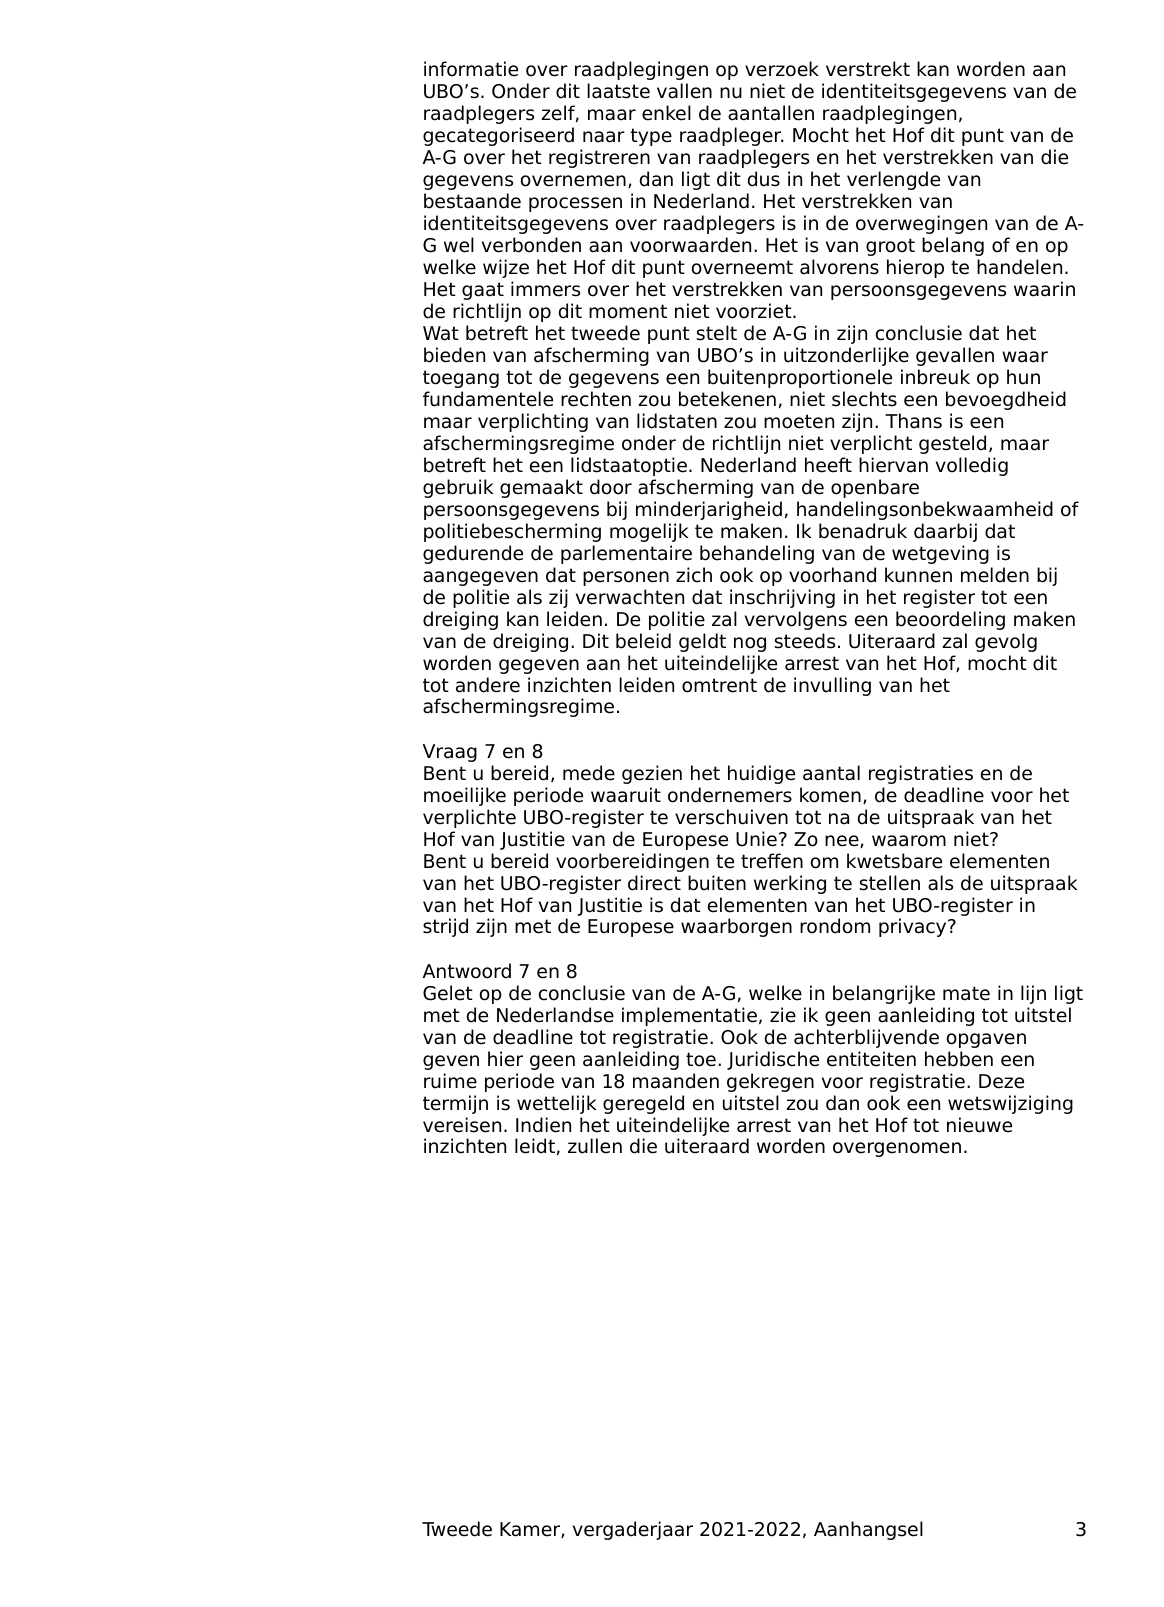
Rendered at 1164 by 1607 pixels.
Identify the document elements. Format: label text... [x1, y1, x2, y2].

text Bent u bereid voorbereidingen te treffen om kwetsbare elementen van het UBO-register direct buiten werking te stellen als de uitspraak van het Hof van Justitie is dat elementen van het UBO-register in strijd zijn met de Europese waarborgen rondom privacy? [422, 851, 1087, 938]
text informatie over raadplegingen op verzoek verstrekt kan worden aan UBO’s. Onder dit laatste vallen nu niet de identiteitsgegevens van de raadplegers zelf, maar enkel de aantallen raadplegingen, gecategoriseerd naar type raadpleger. Mocht het Hof dit punt van de A-G over het registreren van raadplegers en het verstrekken van die gegevens overnemen, dan ligt dit dus in het verlengde van bestaande processen in Nederland. Het verstrekken van identiteitsgegevens over raadplegers is in de overwegingen van de A-G wel verbonden aan voorwaarden. Het is van groot belang of en op welke wijze het Hof dit punt overneemt alvorens hierop te handelen. Het gaat immers over het verstrekken van persoonsgegevens waarin de richtlijn op dit moment niet voorziet. [422, 59, 1087, 323]
text Bent u bereid, mede gezien het huidige aantal registraties en de moeilijke periode waaruit ondernemers komen, de deadline voor het verplichte UBO-register te verschuiven tot na de uitspraak van het Hof van Justitie van de Europese Unie? Zo nee, waarom niet? [422, 763, 1087, 851]
text Gelet op de conclusie van de A-G, welke in belangrijke mate in lijn ligt met de Nederlandse implementatie, zie ik geen aanleiding tot uitstel van de deadline tot registratie. Ook de achterblijvende opgaven geven hier geen aanleiding toe. Juridische entiteiten hebben een ruime periode van 18 maanden gekregen voor registratie. Deze termijn is wettelijk geregeld en uitstel zou dan ook een wetswijziging vereisen. Indien het uiteindelijke arrest van het Hof tot nieuwe inzichten leidt, zullen die uiteraard worden overgenomen. [422, 983, 1087, 1158]
text Wat betreft het tweede punt stelt de A-G in zijn conclusie dat het bieden van afscherming van UBO’s in uitzonderlijke gevallen waar toegang tot de gegevens een buitenproportionele inbreuk op hun fundamentele rechten zou betekenen, niet slechts een bevoegdheid maar verplichting van lidstaten zou moeten zijn. Thans is een afschermingsregime onder de richtlijn niet verplicht gesteld, maar betreft het een lidstaatoptie. Nederland heeft hiervan volledig gebruik gemaakt door afscherming van de openbare persoonsgegevens bij minderjarigheid, handelingsonbekwaamheid of politiebescherming mogelijk te maken. Ik benadruk daarbij dat gedurende de parlementaire behandeling van de wetgeving is aangegeven dat personen zich ook op voorhand kunnen melden bij de politie als zij verwachten dat inschrijving in het register tot een dreiging kan leiden. De politie zal vervolgens een beoordeling maken van de dreiging. Dit beleid geldt nog steeds. Uiteraard zal gevolg worden gegeven aan het uiteindelijke arrest van het Hof, mocht dit tot andere inzichten leiden omtrent de invulling van het afschermingsregime. [422, 323, 1087, 718]
text Antwoord 7 en 8 [422, 961, 1087, 983]
text Vraag 7 en 8 [422, 741, 1087, 763]
